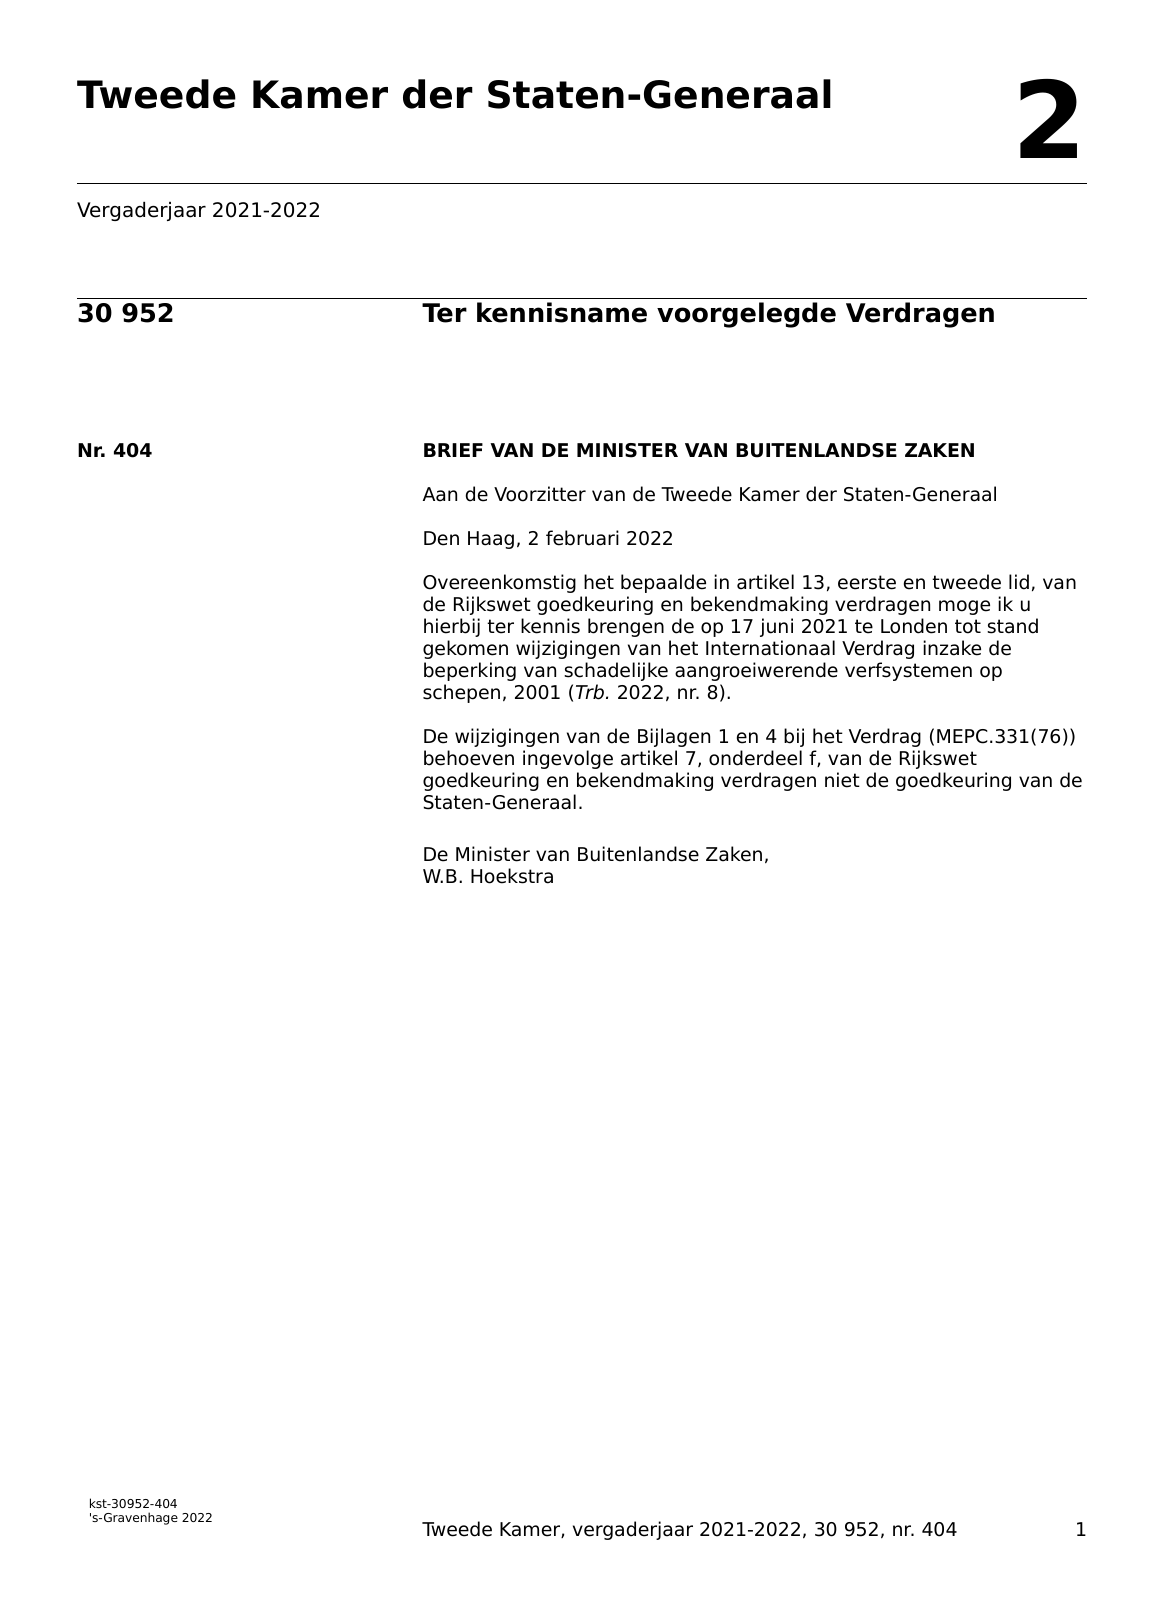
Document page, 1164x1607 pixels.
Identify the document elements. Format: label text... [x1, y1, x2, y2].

table_header 2 [886, 59, 1087, 183]
text Den Haag, 2 februari 2022 [422, 528, 1087, 550]
text kst-30952-404 [88, 1497, 323, 1511]
text 's-Gravenhage 2022 [88, 1511, 323, 1525]
subtitle 30 952 Ter kennisname voorgelegde Verdragen [77, 299, 1087, 329]
text Overeenkomstig het bepaalde in artikel 13, eerste en tweede lid, van de Rijkswet goedkeuring en bekendmaking verdragen moge ik u hierbij ter kennis brengen de op 17 juni 2021 te Londen tot stand gekomen wijzigingen van het Internationaal Verdrag inzake de beperking van schadelijke aangroeiwerende verfsystemen op schepen, 2001 (Trb. 2022, nr. 8). [422, 572, 1087, 704]
table_header Tweede Kamer der Staten-Generaal [77, 59, 886, 183]
table_cell Vergaderjaar 2021-2022 [77, 184, 1087, 298]
text De Minister van Buitenlandse Zaken, W.B. Hoekstra [422, 844, 1087, 888]
text De wijzigingen van de Bijlagen 1 en 4 bij het Verdrag (MEPC.331(76)) behoeven ingevolge artikel 7, onderdeel f, van de Rijkswet goedkeuring en bekendmaking verdragen niet de goedkeuring van de Staten-Generaal. [422, 726, 1087, 814]
text Aan de Voorzitter van de Tweede Kamer der Staten-Generaal [422, 484, 1087, 506]
subtitle Nr. 404 BRIEF VAN DE MINISTER VAN BUITENLANDSE ZAKEN [77, 440, 1087, 462]
